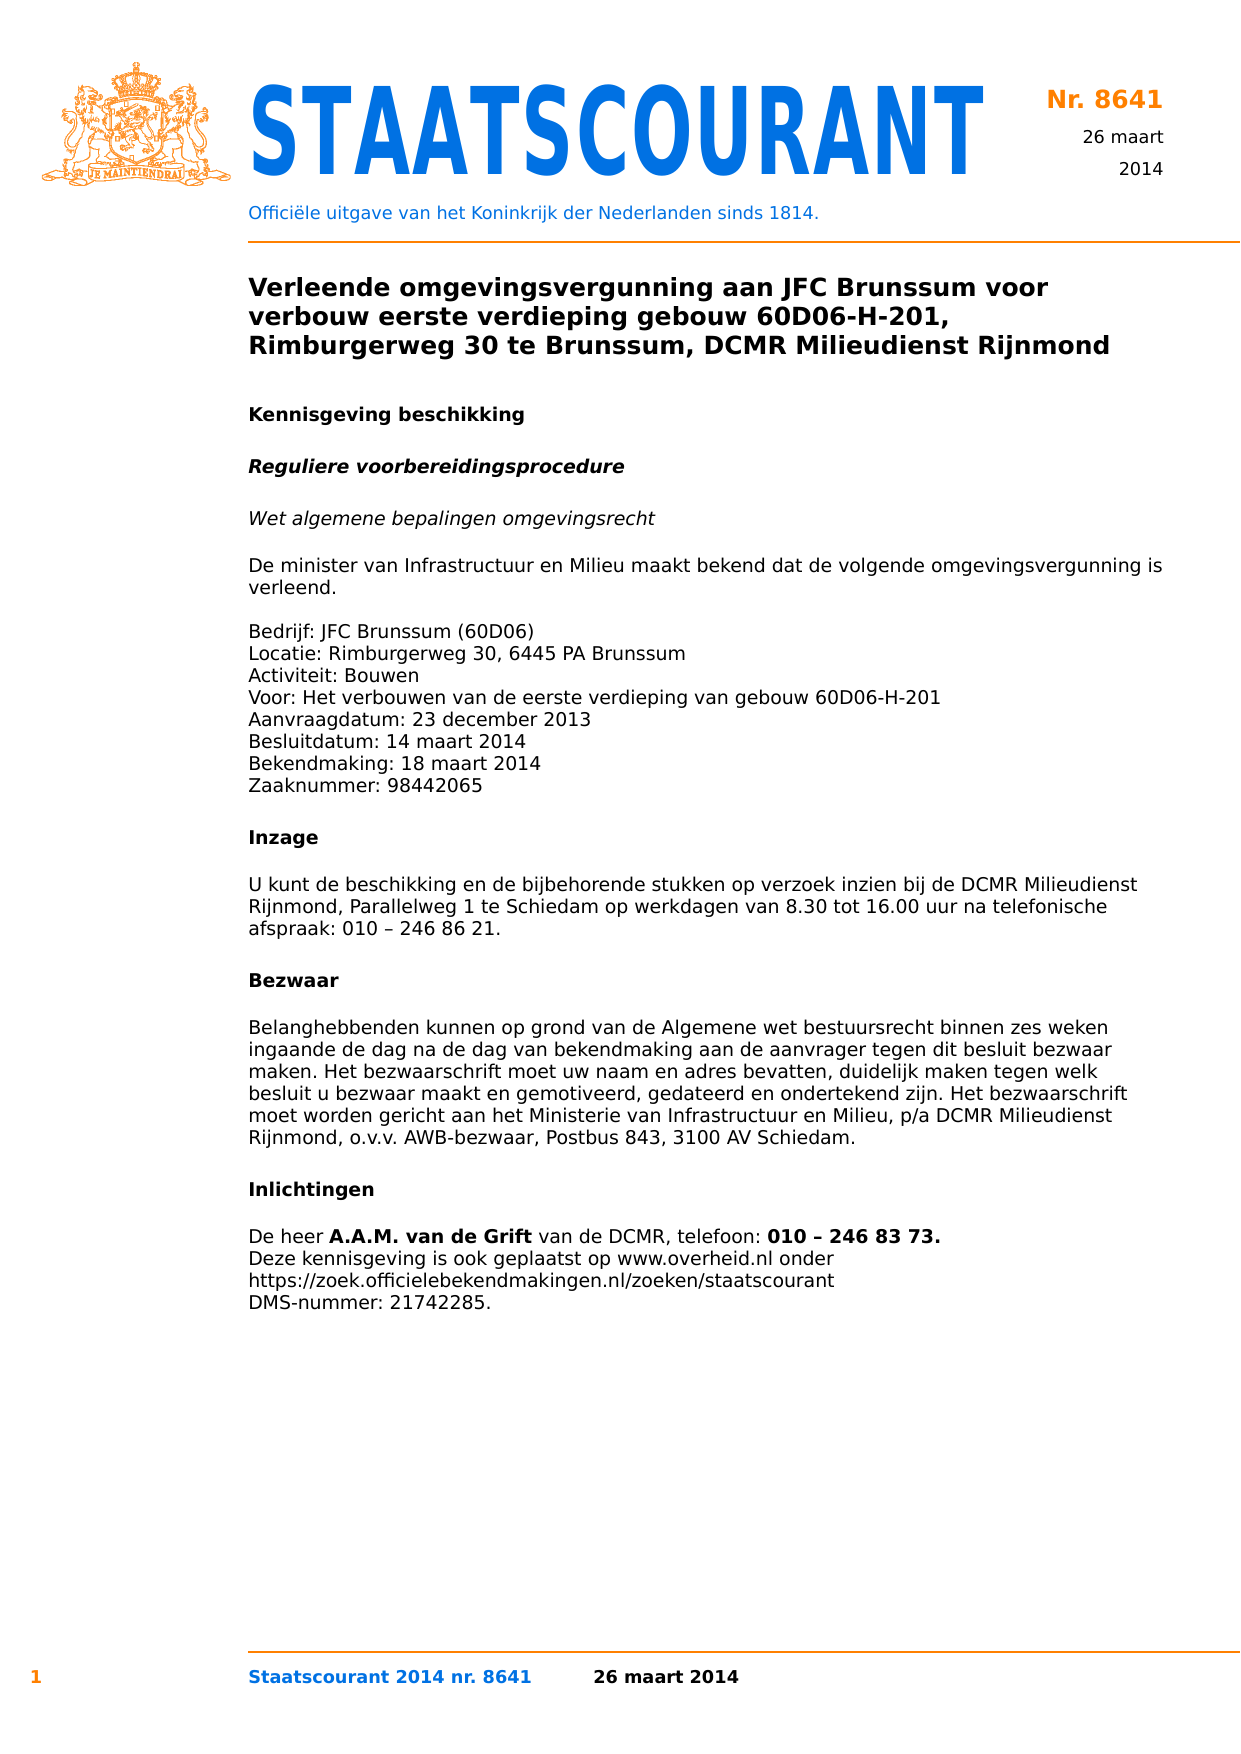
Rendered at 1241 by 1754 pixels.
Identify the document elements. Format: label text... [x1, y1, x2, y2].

text Belanghebbenden kunnen op grond van de Algemene wet bestuursrecht binnen zes weken ingaande de dag na de dag van bekendmaking aan de aanvrager tegen dit besluit bezwaar maken. Het bezwaarschrift moet uw naam en adres bevatten, duidelijk maken tegen welk besluit u bezwaar maakt en gemotiveerd, gedateerd en ondertekend zijn. Het bezwaarschrift moet worden gericht aan het Ministerie van Infrastructuur en Milieu, p/a DCMR Milieudienst Rijnmond, o.v.v. AWB-bezwaar, Postbus 843, 3100 AV Schiedam. [248, 1017, 1163, 1149]
table_cell 2014 [998, 153, 1240, 203]
table_header [25, 62, 248, 241]
subtitle Wet algemene bepalingen omgevingsrecht [248, 508, 1163, 530]
text Activiteit: Bouwen [248, 665, 1163, 687]
subtitle Verleende omgevingsvergunning aan JFC Brunssum voor verbouw eerste verdieping gebouw 60D06-H-201, Rimburgerweg 30 te Brunssum, DCMR Milieudienst Rijnmond [248, 273, 1163, 361]
subtitle Inlichtingen [248, 1179, 1163, 1201]
text Zaaknummer: 98442065 [248, 775, 1163, 797]
text Besluitdatum: 14 maart 2014 [248, 731, 1163, 753]
subtitle Kennisgeving beschikking [248, 404, 1163, 426]
subtitle Reguliere voorbereidingsprocedure [248, 456, 1163, 478]
subtitle Bezwaar [248, 970, 1163, 992]
text De minister van Infrastructuur en Milieu maakt bekend dat de volgende omgevingsvergunning is verleend. [248, 555, 1163, 599]
text Bedrijf: JFC Brunssum (60D06) [248, 621, 1163, 643]
table_header STAATSCOURANT [248, 62, 998, 203]
table_header Nr. 8641 [998, 62, 1240, 121]
table_cell Officiële uitgave van het Koninkrijk der Nederlanden sinds 1814. [248, 203, 1240, 241]
text Deze kennisgeving is ook geplaatst op www.overheid.nl onder https://zoek.officielebekendmakingen.nl/zoeken/staatscourant [248, 1248, 1163, 1292]
text De heer A.A.M. van de Grift van de DCMR, telefoon: 010 – 246 83 73. [248, 1226, 1163, 1248]
subtitle Inzage [248, 827, 1163, 849]
text Voor: Het verbouwen van de eerste verdieping van gebouw 60D06-H-201 [248, 687, 1163, 709]
text Aanvraagdatum: 23 december 2013 [248, 709, 1163, 731]
table_cell 26 maart [998, 121, 1240, 153]
text Locatie: Rimburgerweg 30, 6445 PA Brunssum [248, 643, 1163, 665]
picture [41, 62, 231, 186]
text DMS-nummer: 21742285. [248, 1292, 1163, 1313]
text U kunt de beschikking en de bijbehorende stukken op verzoek inzien bij de DCMR Milieudienst Rijnmond, Parallelweg 1 te Schiedam op werkdagen van 8.30 tot 16.00 uur na telefonische afspraak: 010 – 246 86 21. [248, 874, 1163, 940]
text Bekendmaking: 18 maart 2014 [248, 753, 1163, 775]
